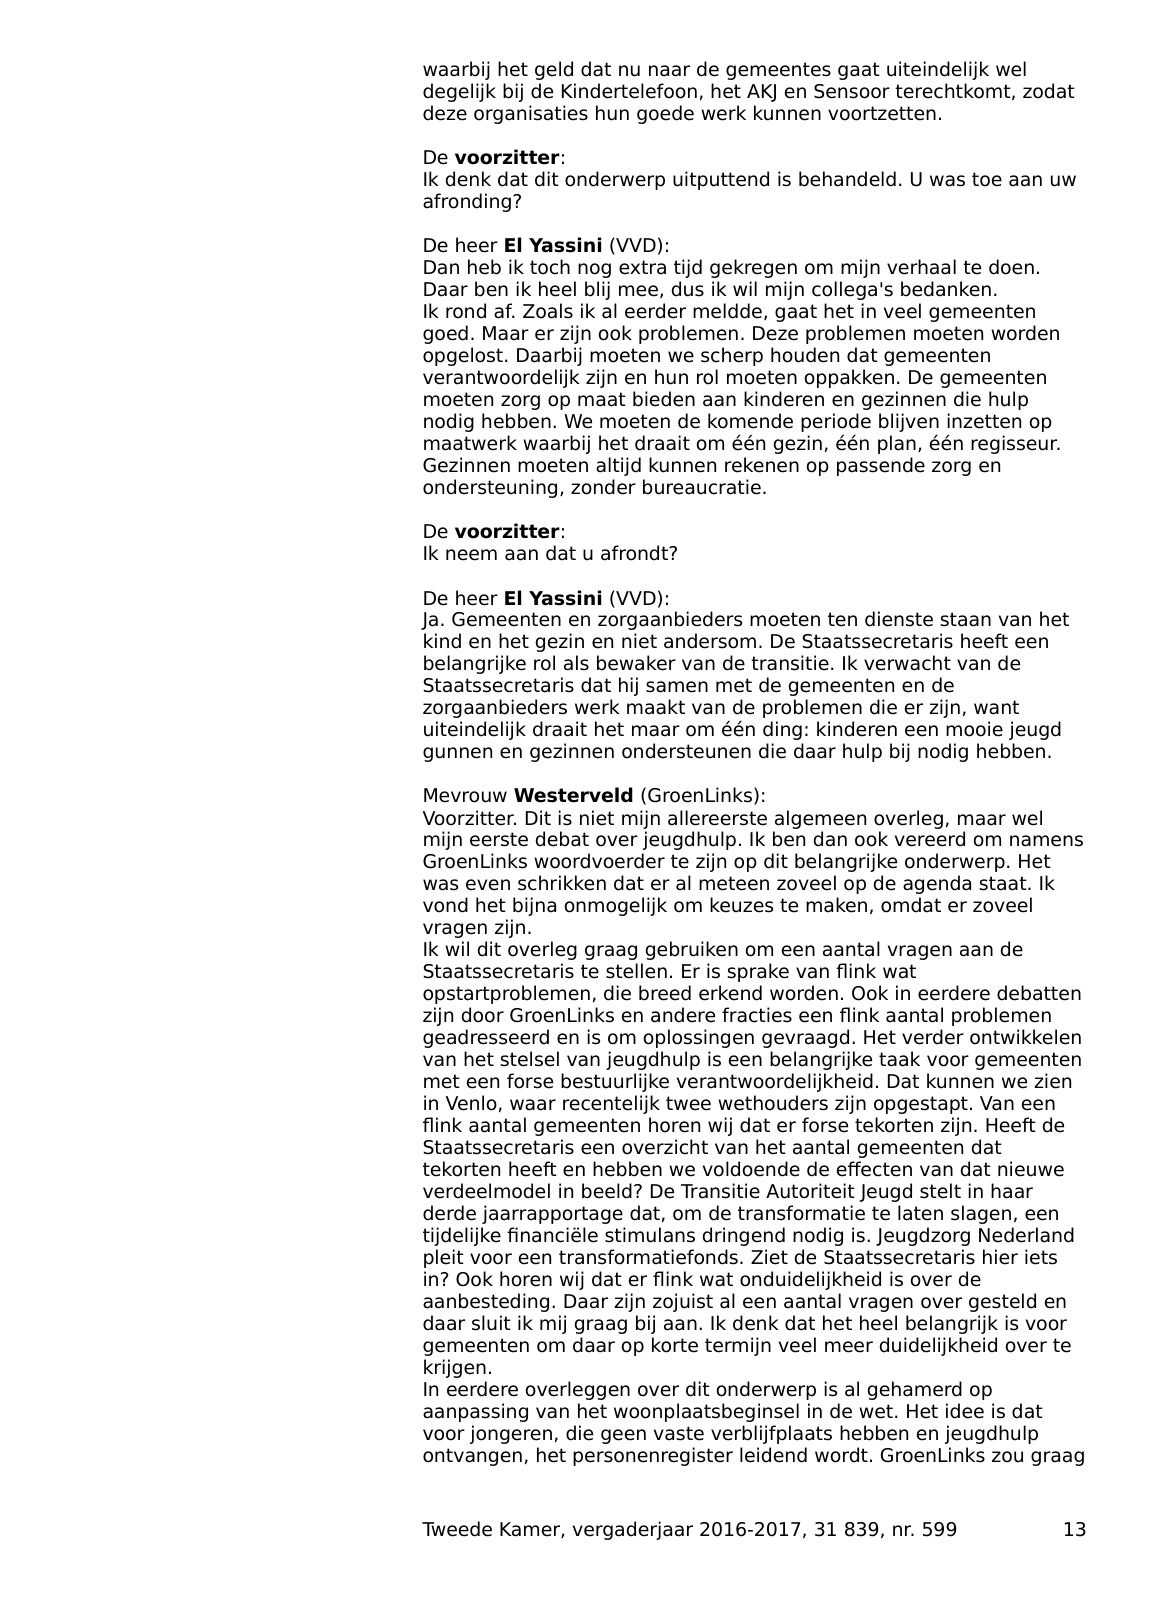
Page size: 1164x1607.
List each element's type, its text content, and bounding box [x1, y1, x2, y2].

text Mevrouw Westerveld (GroenLinks): [422, 785, 1087, 807]
text Voorzitter. Dit is niet mijn allereerste algemeen overleg, maar wel mijn eerste debat over jeugdhulp. Ik ben dan ook vereerd om namens GroenLinks woordvoerder te zijn op dit belangrijke onderwerp. Het was even schrikken dat er al meteen zoveel op de agenda staat. Ik vond het bijna onmogelijk om keuzes te maken, omdat er zoveel vragen zijn. [422, 807, 1087, 939]
text De heer El Yassini (VVD): [422, 235, 1087, 257]
text In eerdere overleggen over dit onderwerp is al gehamerd op aanpassing van het woonplaatsbeginsel in de wet. Het idee is dat voor jongeren, die geen vaste verblijfplaats hebben en jeugdhulp ontvangen, het personenregister leidend wordt. GroenLinks zou graag [422, 1379, 1087, 1467]
text waarbij het geld dat nu naar de gemeentes gaat uiteindelijk wel degelijk bij de Kindertelefoon, het AKJ en Sensoor terechtkomt, zodat deze organisaties hun goede werk kunnen voortzetten. [422, 59, 1087, 125]
text Dan heb ik toch nog extra tijd gekregen om mijn verhaal te doen. Daar ben ik heel blij mee, dus ik wil mijn collega's bedanken. [422, 257, 1087, 301]
text De heer El Yassini (VVD): [422, 587, 1087, 609]
text Ik rond af. Zoals ik al eerder meldde, gaat het in veel gemeenten goed. Maar er zijn ook problemen. Deze problemen moeten worden opgelost. Daarbij moeten we scherp houden dat gemeenten verantwoordelijk zijn en hun rol moeten oppakken. De gemeenten moeten zorg op maat bieden aan kinderen en gezinnen die hulp nodig hebben. We moeten de komende periode blijven inzetten op maatwerk waarbij het draait om één gezin, één plan, één regisseur. Gezinnen moeten altijd kunnen rekenen op passende zorg en ondersteuning, zonder bureaucratie. [422, 301, 1087, 499]
text Ik wil dit overleg graag gebruiken om een aantal vragen aan de Staatssecretaris te stellen. Er is sprake van flink wat opstartproblemen, die breed erkend worden. Ook in eerdere debatten zijn door GroenLinks en andere fracties een flink aantal problemen geadresseerd en is om oplossingen gevraagd. Het verder ontwikkelen van het stelsel van jeugdhulp is een belangrijke taak voor gemeenten met een forse bestuurlijke verantwoordelijkheid. Dat kunnen we zien in Venlo, waar recentelijk twee wethouders zijn opgestapt. Van een flink aantal gemeenten horen wij dat er forse tekorten zijn. Heeft de Staatssecretaris een overzicht van het aantal gemeenten dat tekorten heeft en hebben we voldoende de effecten van dat nieuwe verdeelmodel in beeld? De Transitie Autoriteit Jeugd stelt in haar derde jaarrapportage dat, om de transformatie te laten slagen, een tijdelijke financiële stimulans dringend nodig is. Jeugdzorg Nederland pleit voor een transformatiefonds. Ziet de Staatssecretaris hier iets in? Ook horen wij dat er flink wat onduidelijkheid is over de aanbesteding. Daar zijn zojuist al een aantal vragen over gesteld en daar sluit ik mij graag bij aan. Ik denk dat het heel belangrijk is voor gemeenten om daar op korte termijn veel meer duidelijkheid over te krijgen. [422, 939, 1087, 1379]
text De voorzitter: [422, 521, 1087, 543]
text De voorzitter: [422, 147, 1087, 169]
text Ik denk dat dit onderwerp uitputtend is behandeld. U was toe aan uw afronding? [422, 169, 1087, 213]
text Ja. Gemeenten en zorgaanbieders moeten ten dienste staan van het kind en het gezin en niet andersom. De Staatssecretaris heeft een belangrijke rol als bewaker van de transitie. Ik verwacht van de Staatssecretaris dat hij samen met de gemeenten en de zorgaanbieders werk maakt van de problemen die er zijn, want uiteindelijk draait het maar om één ding: kinderen een mooie jeugd gunnen en gezinnen ondersteunen die daar hulp bij nodig hebben. [422, 609, 1087, 763]
text Ik neem aan dat u afrondt? [422, 543, 1087, 565]
